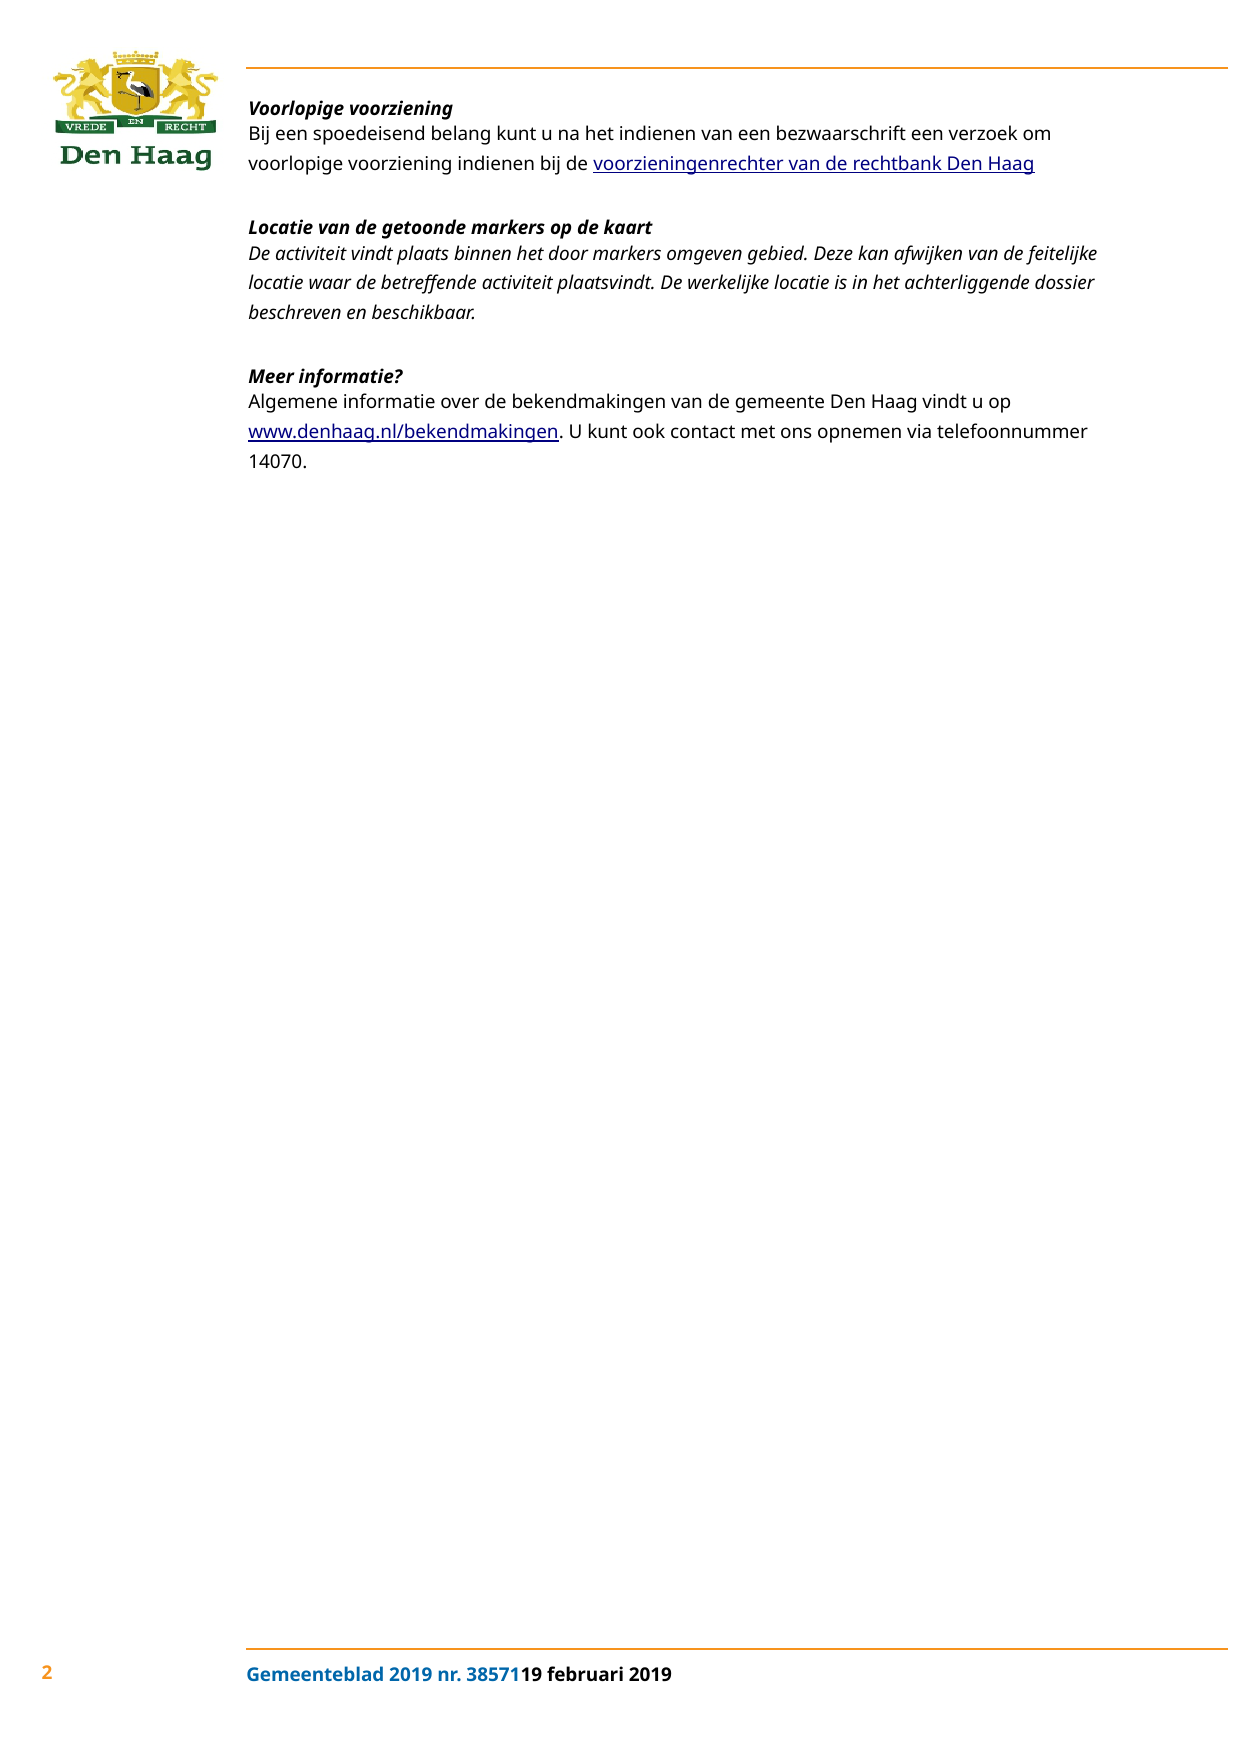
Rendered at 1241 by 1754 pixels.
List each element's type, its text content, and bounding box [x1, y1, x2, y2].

text Voorlopige voorziening [248, 95, 1152, 121]
text Locatie van de getoonde markers op de kaart [248, 214, 1152, 240]
picture [41, 47, 231, 172]
text Meer informatie? [248, 363, 1152, 389]
text Bij een spoedeisend belang kunt u na het indienen van een bezwaarschrift een verzoek om voorlopige voorziening indienen bij de voorzieningenrechter van de rechtbank Den Haag [248, 121, 1152, 176]
text Algemene informatie over de bekendmakingen van de gemeente Den Haag vindt u op www.denhaag.nl/bekendmakingen. U kunt ook contact met ons opnemen via telefoonnummer 14070. [248, 389, 1152, 473]
text De activiteit vindt plaats binnen het door markers omgeven gebied. Deze kan afwijken van de feitelijke locatie waar de betreffende activiteit plaatsvindt. De werkelijke locatie is in het achterliggende dossier beschreven en beschikbaar. [248, 240, 1152, 325]
